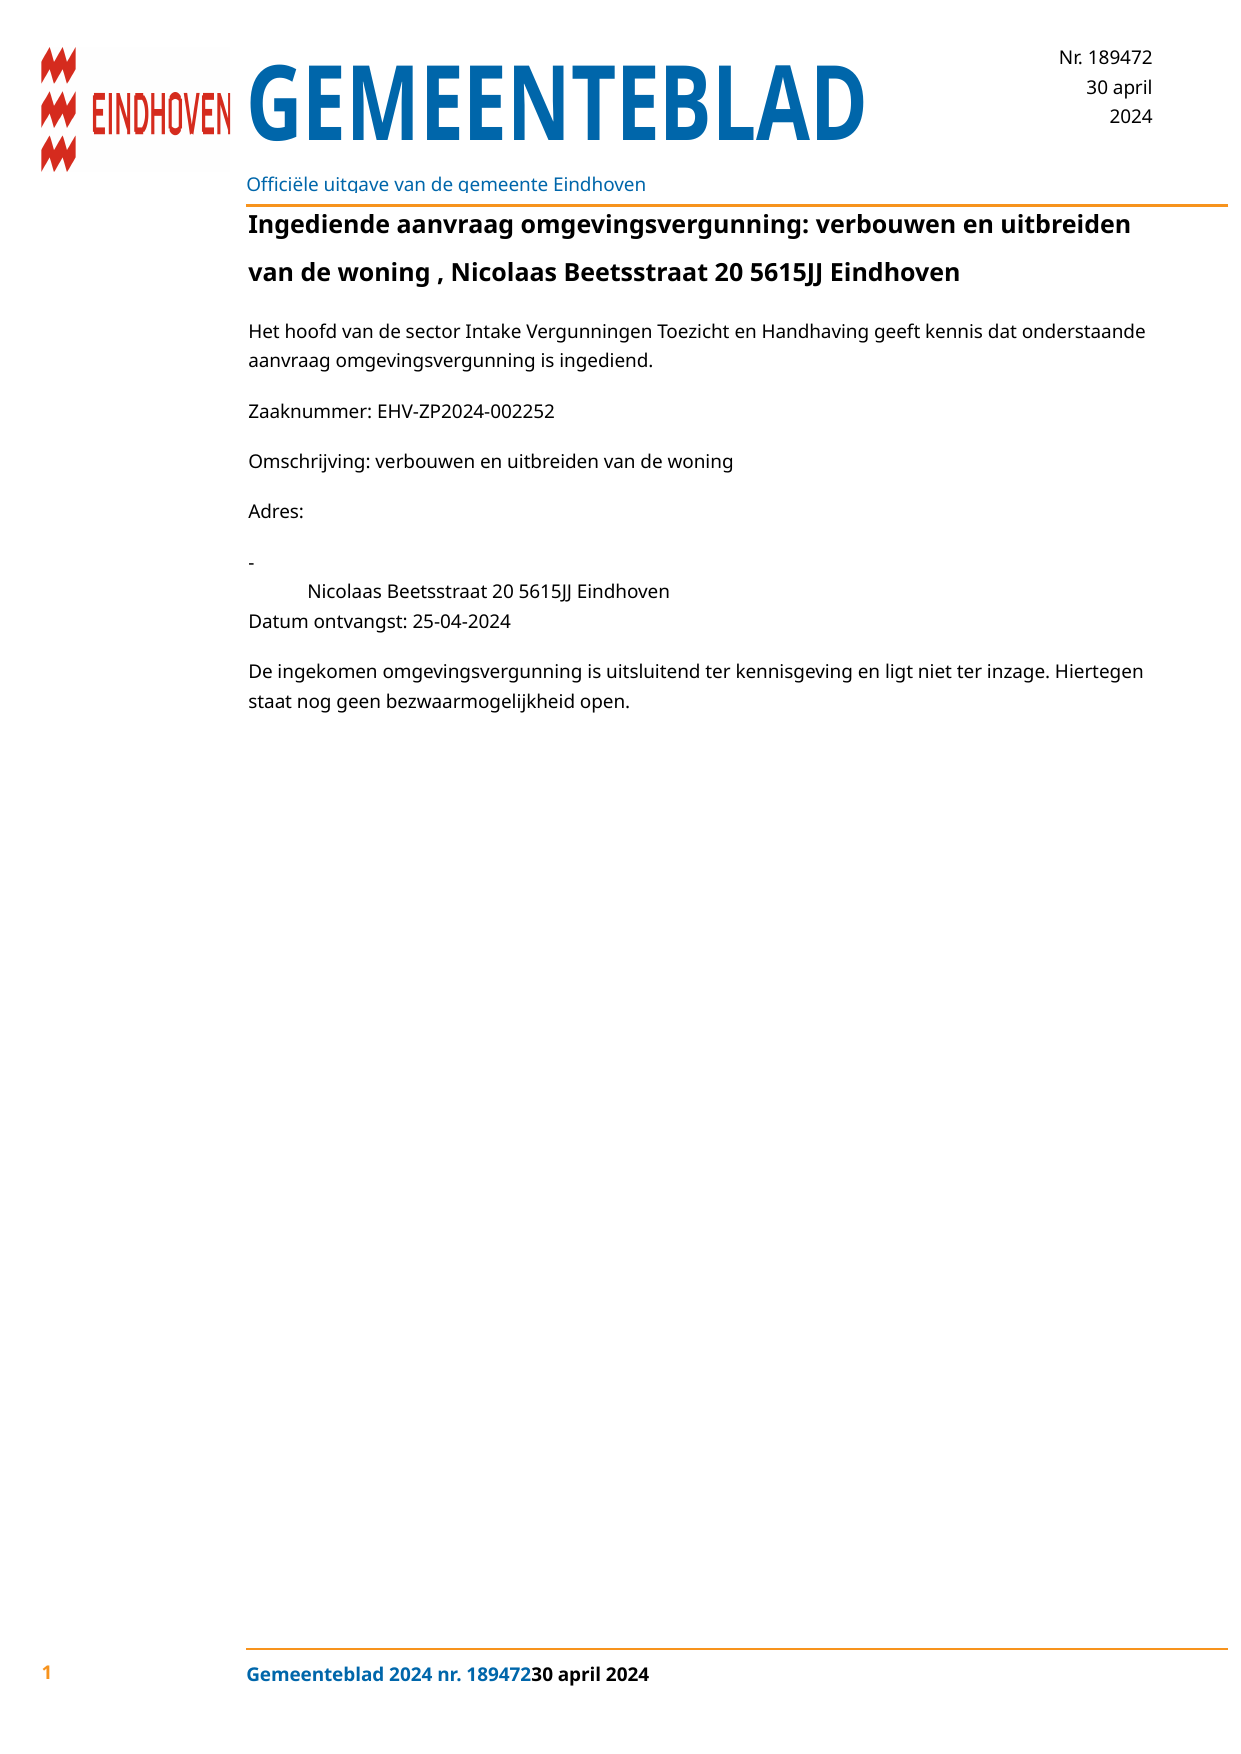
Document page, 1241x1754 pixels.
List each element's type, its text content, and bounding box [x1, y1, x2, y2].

picture [41, 47, 231, 172]
text De ingekomen omgevingsvergunning is uitsluitend ter kennisgeving en ligt niet ter inzage. Hiertegen staat nog geen bezwaarmogelijkheid open. [248, 659, 1152, 714]
text Zaaknummer: EHV-ZP2024-002252 [248, 398, 1152, 424]
text Adres: [248, 499, 1152, 524]
text Datum ontvangst: 25-04-2024 [248, 608, 1152, 634]
list Nicolaas Beetsstraat 20 5615JJ Eindhoven [248, 579, 1152, 604]
text Omschrijving: verbouwen en uitbreiden van de woning [248, 448, 1152, 474]
text Ingediende aanvraag omgevingsvergunning: verbouwen en uitbreiden van de woning , Nicolaas Beetsstraat 20 5615JJ Eindhoven [248, 207, 1152, 288]
text Het hoofd van de sector Intake Vergunningen Toezicht en Handhaving geeft kennis dat onderstaande aanvraag omgevingsvergunning is ingediend. [248, 318, 1152, 373]
